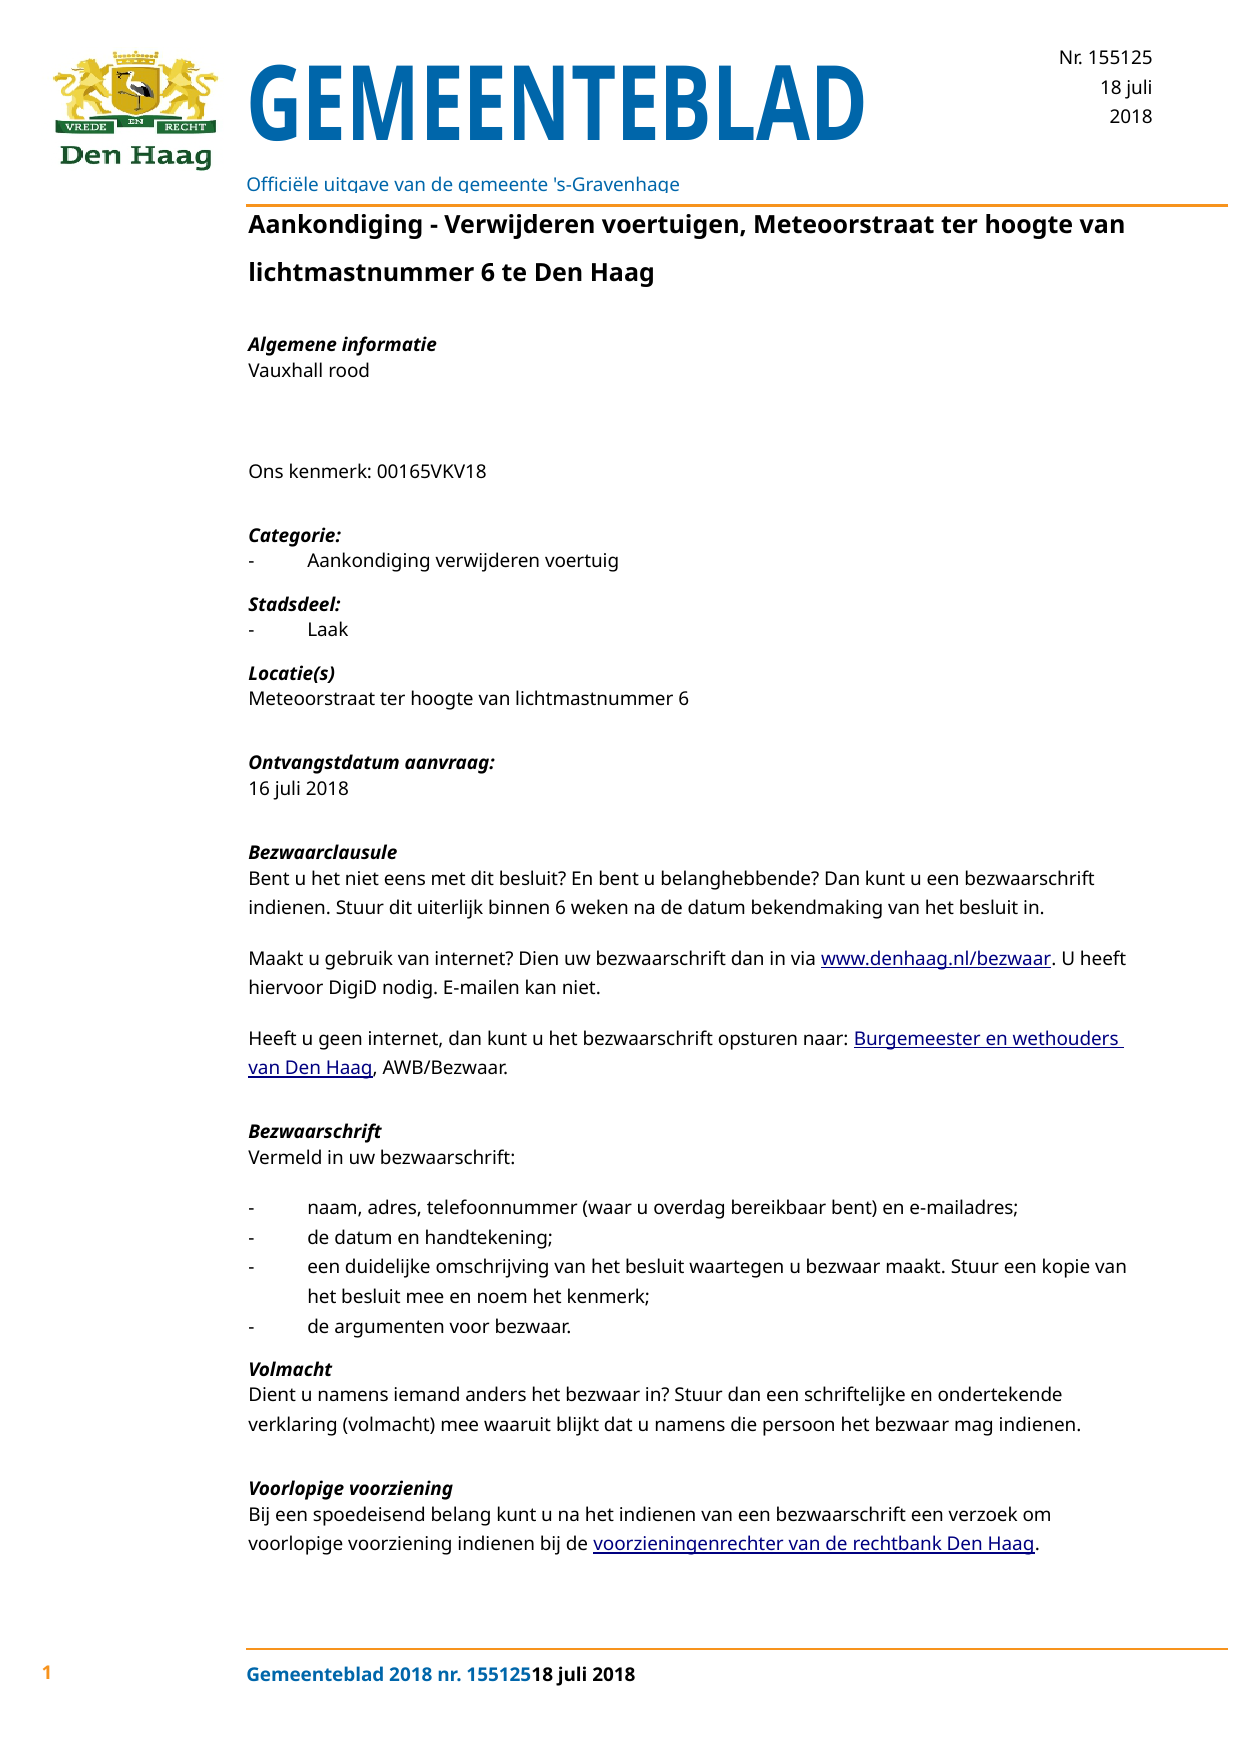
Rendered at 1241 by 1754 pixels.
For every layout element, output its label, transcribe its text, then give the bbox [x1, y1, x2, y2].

list naam, adres, telefoonnummer (waar u overdag bereikbaar bent) en e-mailadres; [248, 1194, 1152, 1220]
text Vermeld in uw bezwaarschrift: [248, 1144, 1152, 1170]
list Laak [248, 617, 1152, 642]
text Bezwaarclausule [248, 839, 1152, 865]
list de datum en handtekening; [248, 1224, 1152, 1250]
text Algemene informatie [248, 331, 1152, 357]
text Aankondiging - Verwijderen voertuigen, Meteoorstraat ter hoogte van lichtmastnummer 6 te Den Haag [248, 207, 1152, 288]
text Vauxhall rood [248, 357, 1152, 383]
text 16 juli 2018 [248, 775, 1152, 801]
text Categorie: [248, 522, 1152, 548]
list Aankondiging verwijderen voertuig [248, 548, 1152, 573]
text Voorlopige voorziening [248, 1475, 1152, 1501]
text Ons kenmerk: 00165VKV18 [248, 458, 1152, 484]
text Volmacht [248, 1356, 1152, 1382]
text Dient u namens iemand anders het bezwaar in? Stuur dan een schriftelijke en ondertekende verklaring (volmacht) mee waaruit blijkt dat u namens die persoon het bezwaar mag indienen. [248, 1382, 1152, 1437]
text Heeft u geen internet, dan kunt u het bezwaarschrift opsturen naar: Burgemeester en wethouders van Den Haag, AWB/Bezwaar. [248, 1025, 1152, 1080]
text Locatie(s) [248, 660, 1152, 685]
list de argumenten voor bezwaar. [248, 1313, 1152, 1338]
text Maakt u gebruik van internet? Dien uw bezwaarschrift dan in via www.denhaag.nl/bezwaar. U heeft hiervoor DigiD nodig. E-mailen kan niet. [248, 945, 1152, 1000]
text Stadsdeel: [248, 591, 1152, 617]
list een duidelijke omschrijving van het besluit waartegen u bezwaar maakt. Stuur een kopie van het besluit mee en noem het kenmerk; [248, 1254, 1152, 1309]
text Bezwaarschrift [248, 1118, 1152, 1144]
picture [41, 47, 231, 172]
text Meteoorstraat ter hoogte van lichtmastnummer 6 [248, 685, 1152, 711]
text Ontvangstdatum aanvraag: [248, 749, 1152, 775]
text Bij een spoedeisend belang kunt u na het indienen van een bezwaarschrift een verzoek om voorlopige voorziening indienen bij de voorzieningenrechter van de rechtbank Den Haag. [248, 1501, 1152, 1556]
text Bent u het niet eens met dit besluit? En bent u belanghebbende? Dan kunt u een bezwaarschrift indienen. Stuur dit uiterlijk binnen 6 weken na de datum bekendmaking van het besluit in. [248, 865, 1152, 920]
